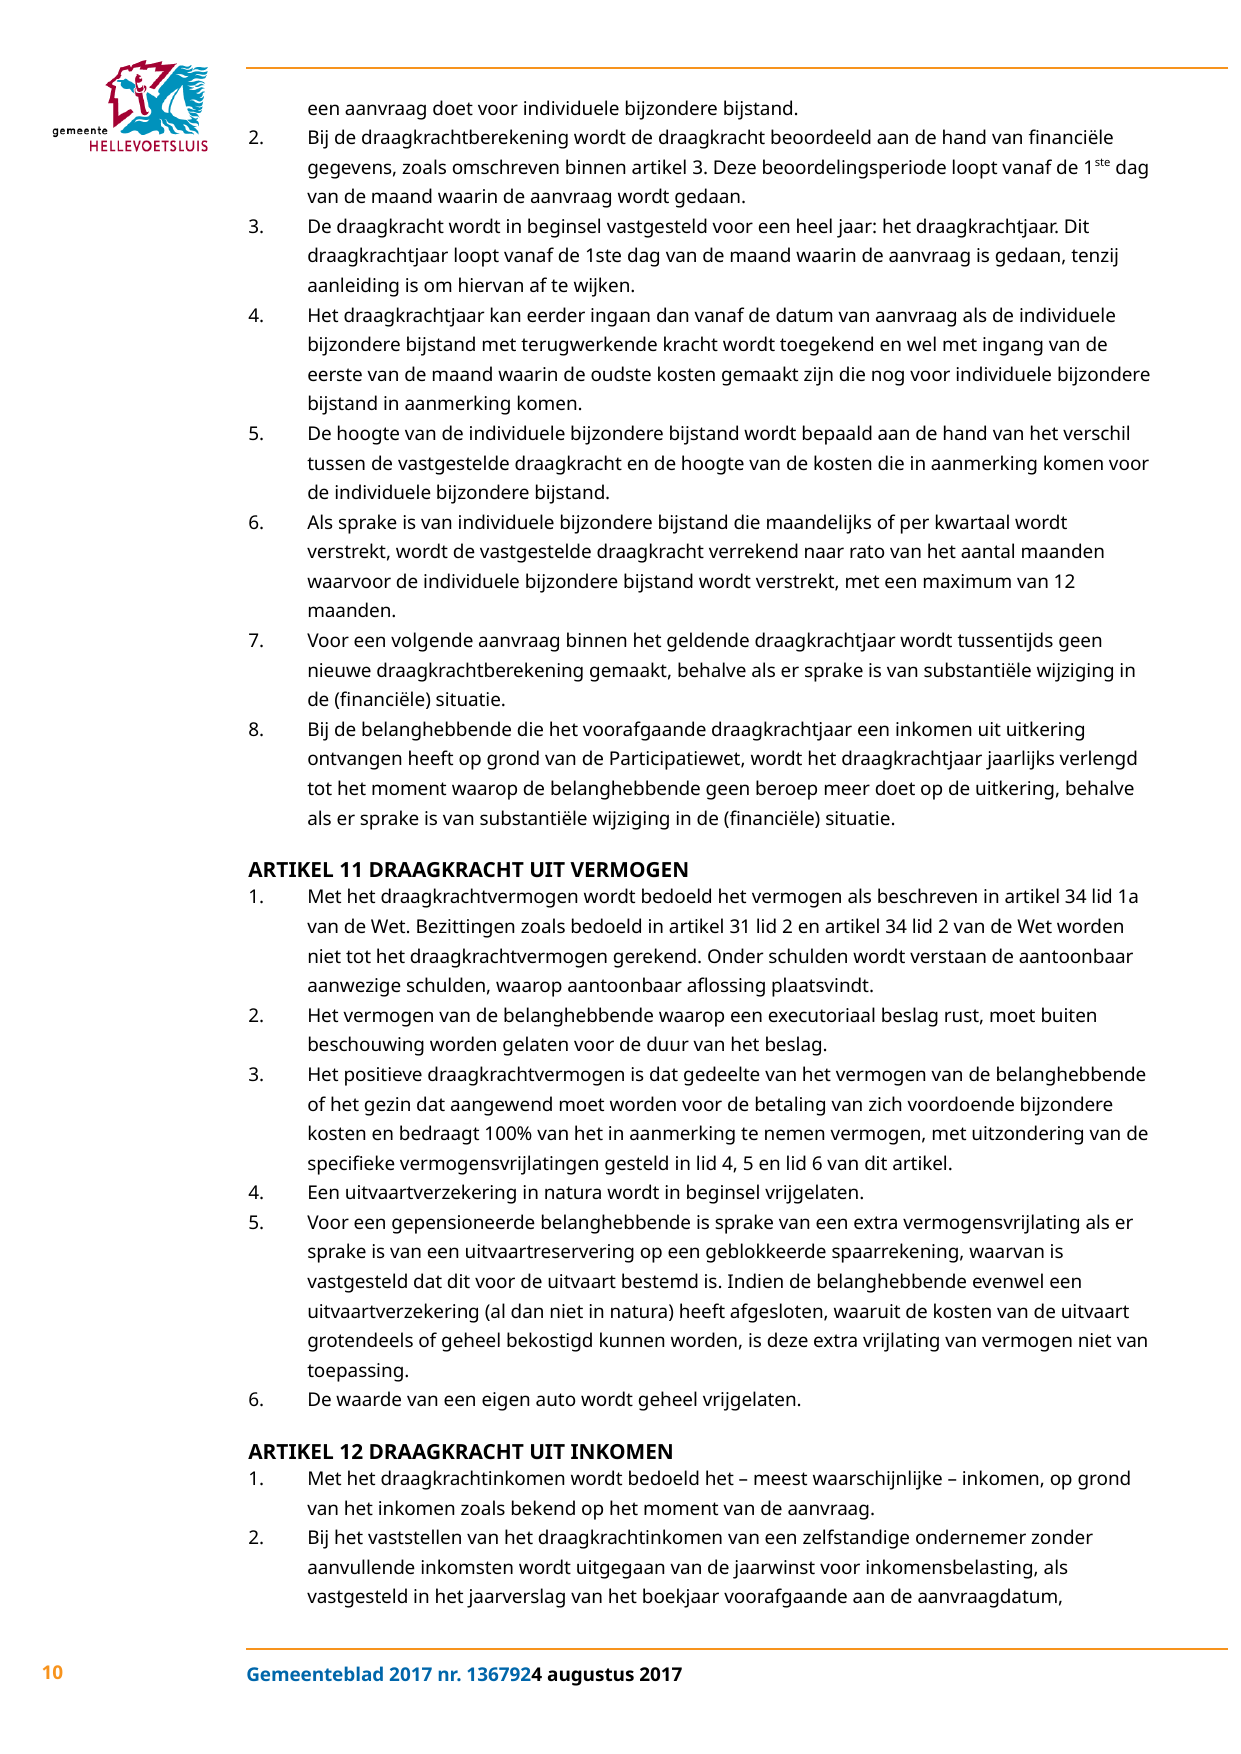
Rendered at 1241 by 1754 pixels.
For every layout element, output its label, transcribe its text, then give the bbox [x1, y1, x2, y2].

picture [41, 47, 231, 172]
list Met het draagkrachtvermogen wordt bedoeld het vermogen als beschreven in artikel 34 lid 1a van de Wet. Bezittingen zoals bedoeld in artikel 31 lid 2 en artikel 34 lid 2 van de Wet worden niet tot het draagkrachtvermogen gerekend. Onder schulden wordt verstaan de aantoonbaar aanwezige schulden, waarop aantoonbaar aflossing plaatsvindt. [248, 884, 1152, 998]
list Het positieve draagkrachtvermogen is dat gedeelte van het vermogen van de belanghebbende of het gezin dat aangewend moet worden voor de betaling van zich voordoende bijzondere kosten en bedraagt 100% van het in aanmerking te nemen vermogen, met uitzondering van de specifieke vermogensvrijlatingen gesteld in lid 4, 5 en lid 6 van dit artikel. [248, 1061, 1152, 1176]
list Als sprake is van individuele bijzondere bijstand die maandelijks of per kwartaal wordt verstrekt, wordt de vastgestelde draagkracht verrekend naar rato van het aantal maanden waarvoor de individuele bijzondere bijstand wordt verstrekt, met een maximum van 12 maanden. [248, 509, 1152, 623]
list De hoogte van de individuele bijzondere bijstand wordt bepaald aan de hand van het verschil tussen de vastgestelde draagkracht en de hoogte van de kosten die in aanmerking komen voor de individuele bijzondere bijstand. [248, 420, 1152, 505]
list Bij het vaststellen van het draagkrachtinkomen van een zelfstandige ondernemer zonder aanvullende inkomsten wordt uitgegaan van de jaarwinst voor inkomensbelasting, als vastgesteld in het jaarverslag van het boekjaar voorafgaande aan de aanvraagdatum, [248, 1524, 1152, 1609]
list Bij de belanghebbende die het voorafgaande draagkrachtjaar een inkomen uit uitkering ontvangen heeft op grond van de Participatiewet, wordt het draagkrachtjaar jaarlijks verlengd tot het moment waarop de belanghebbende geen beroep meer doet op de uitkering, behalve als er sprake is van substantiële wijziging in de (financiële) situatie. [248, 716, 1152, 831]
list Met het draagkrachtinkomen wordt bedoeld het – meest waarschijnlijke – inkomen, op grond van het inkomen zoals bekend op het moment van de aanvraag. [248, 1465, 1152, 1521]
text ARTIKEL 12 DRAAGKRACHT UIT INKOMEN [248, 1437, 1152, 1465]
list Het vermogen van de belanghebbende waarop een executoriaal beslag rust, moet buiten beschouwing worden gelaten voor de duur van het beslag. [248, 1002, 1152, 1057]
list De waarde van een eigen auto wordt geheel vrijgelaten. [248, 1387, 1152, 1412]
list De draagkracht wordt in beginsel vastgesteld voor een heel jaar: het draagkrachtjaar. Dit draagkrachtjaar loopt vanaf de 1ste dag van de maand waarin de aanvraag is gedaan, tenzij aanleiding is om hiervan af te wijken. [248, 213, 1152, 298]
list Voor een volgende aanvraag binnen het geldende draagkrachtjaar wordt tussentijds geen nieuwe draagkrachtberekening gemaakt, behalve als er sprake is van substantiële wijziging in de (financiële) situatie. [248, 627, 1152, 712]
list Voor een gepensioneerde belanghebbende is sprake van een extra vermogensvrijlating als er sprake is van een uitvaartreservering op een geblokkeerde spaarrekening, waarvan is vastgesteld dat dit voor de uitvaart bestemd is. Indien de belanghebbende evenwel een uitvaartverzekering (al dan niet in natura) heeft afgesloten, waaruit de kosten van de uitvaart grotendeels of geheel bekostigd kunnen worden, is deze extra vrijlating van vermogen niet van toepassing. [248, 1209, 1152, 1383]
list een aanvraag doet voor individuele bijzondere bijstand. [248, 95, 1152, 121]
text ARTIKEL 11 DRAAGKRACHT UIT VERMOGEN [248, 855, 1152, 884]
list Bij de draagkrachtberekening wordt de draagkracht beoordeeld aan de hand van financiële gegevens, zoals omschreven binnen artikel 3. Deze beoordelingsperiode loopt vanaf de 1ste dag van de maand waarin de aanvraag wordt gedaan. [248, 124, 1152, 209]
list Een uitvaartverzekering in natura wordt in beginsel vrijgelaten. [248, 1179, 1152, 1205]
list Het draagkrachtjaar kan eerder ingaan dan vanaf de datum van aanvraag als de individuele bijzondere bijstand met terugwerkende kracht wordt toegekend en wel met ingang van de eerste van de maand waarin de oudste kosten gemaakt zijn die nog voor individuele bijzondere bijstand in aanmerking komen. [248, 302, 1152, 416]
